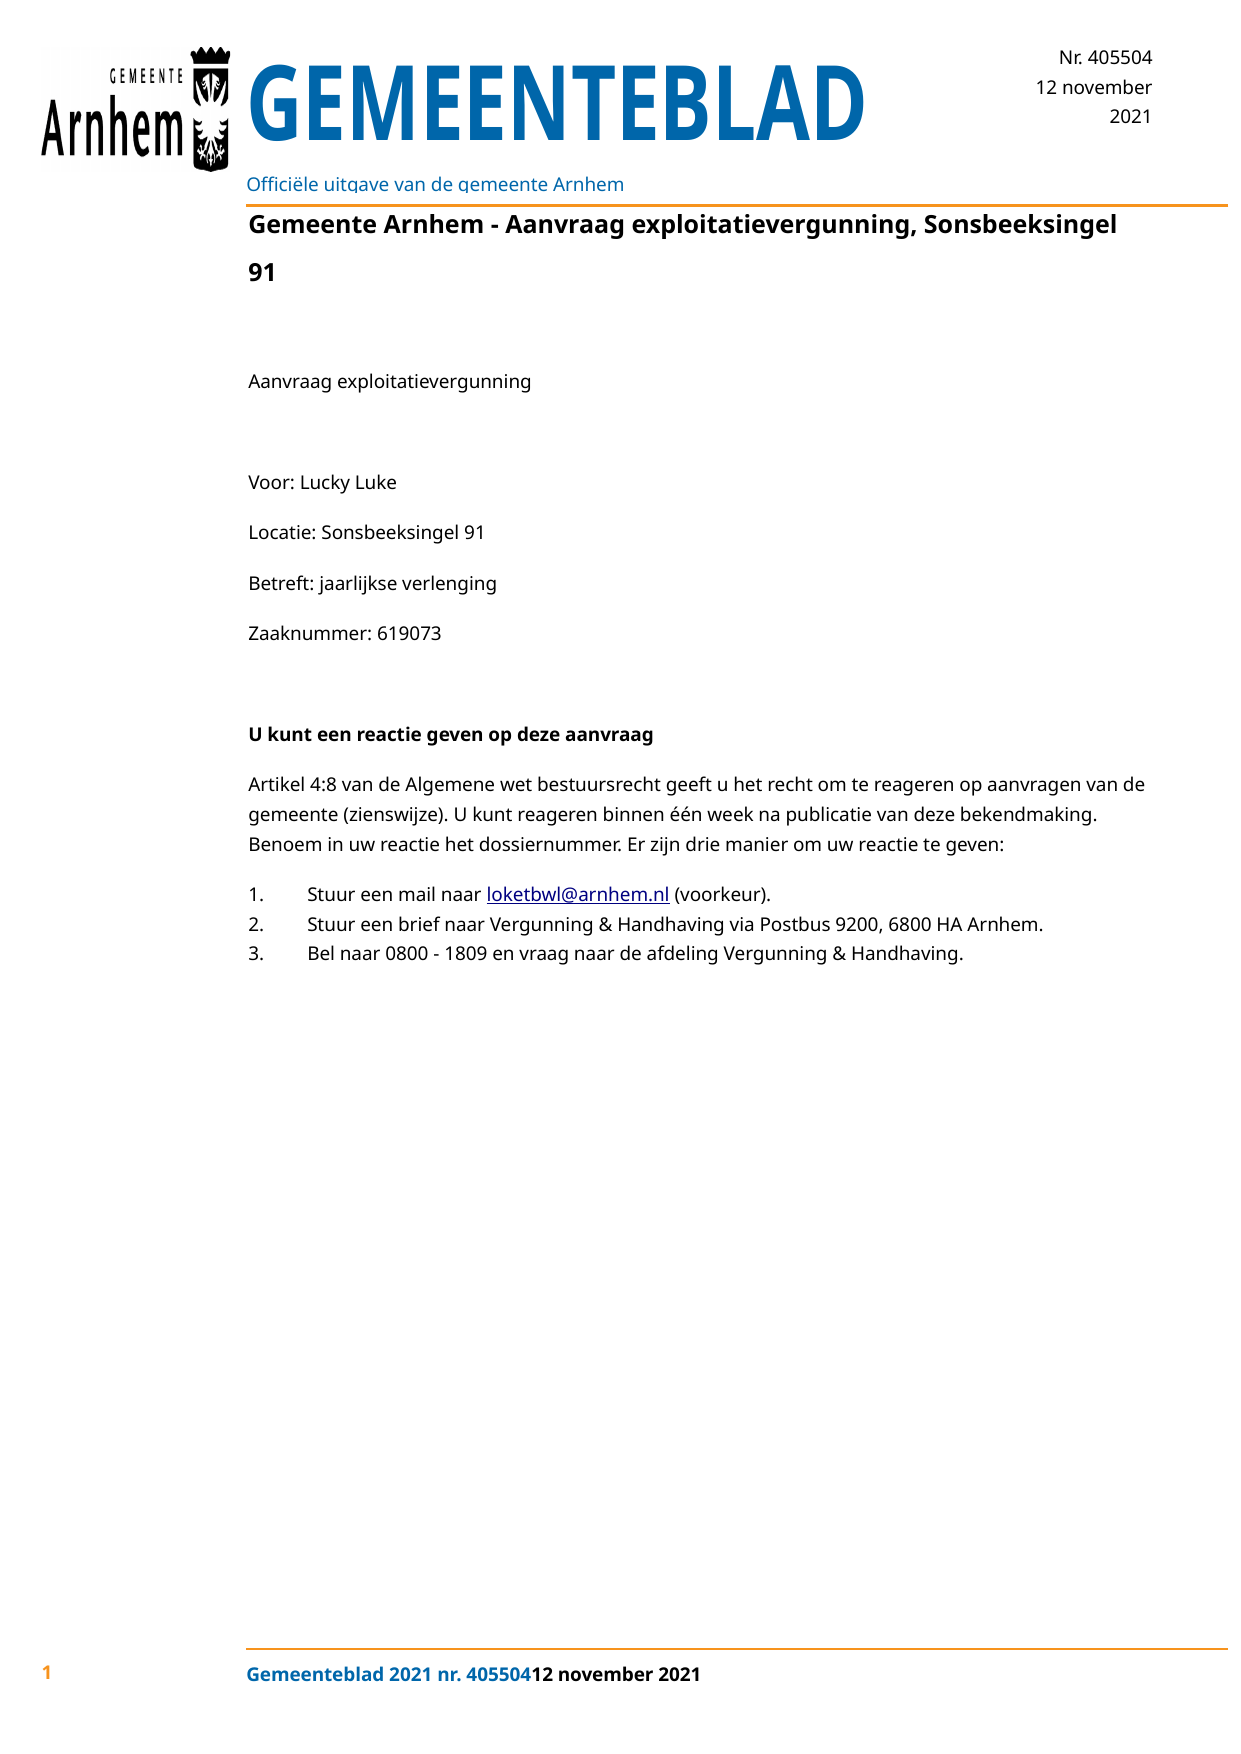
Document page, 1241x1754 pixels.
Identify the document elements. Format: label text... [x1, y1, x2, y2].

text Aanvraag exploitatievergunning [248, 368, 1152, 394]
list Stuur een brief naar Vergunning & Handhaving via Postbus 9200, 6800 HA Arnhem. [248, 911, 1152, 937]
text U kunt een reactie geven op deze aanvraag [248, 721, 1152, 747]
text Voor: Lucky Luke [248, 469, 1152, 495]
picture [41, 47, 231, 172]
text Artikel 4:8 van de Algemene wet bestuursrecht geeft u het recht om te reageren op aanvragen van de gemeente (zienswijze). U kunt reageren binnen één week na publicatie van deze bekendmaking. Benoem in uw reactie het dossiernummer. Er zijn drie manier om uw reactie te geven: [248, 772, 1152, 857]
text Gemeente Arnhem - Aanvraag exploitatievergunning, Sonsbeeksingel 91 [248, 207, 1152, 288]
list Bel naar 0800 - 1809 en vraag naar de afdeling Vergunning & Handhaving. [248, 940, 1152, 966]
text Betreft: jaarlijkse verlenging [248, 570, 1152, 596]
text Zaaknummer: 619073 [248, 620, 1152, 646]
list Stuur een mail naar loketbwl@arnhem.nl (voorkeur). [248, 881, 1152, 907]
text Locatie: Sonsbeeksingel 91 [248, 519, 1152, 545]
